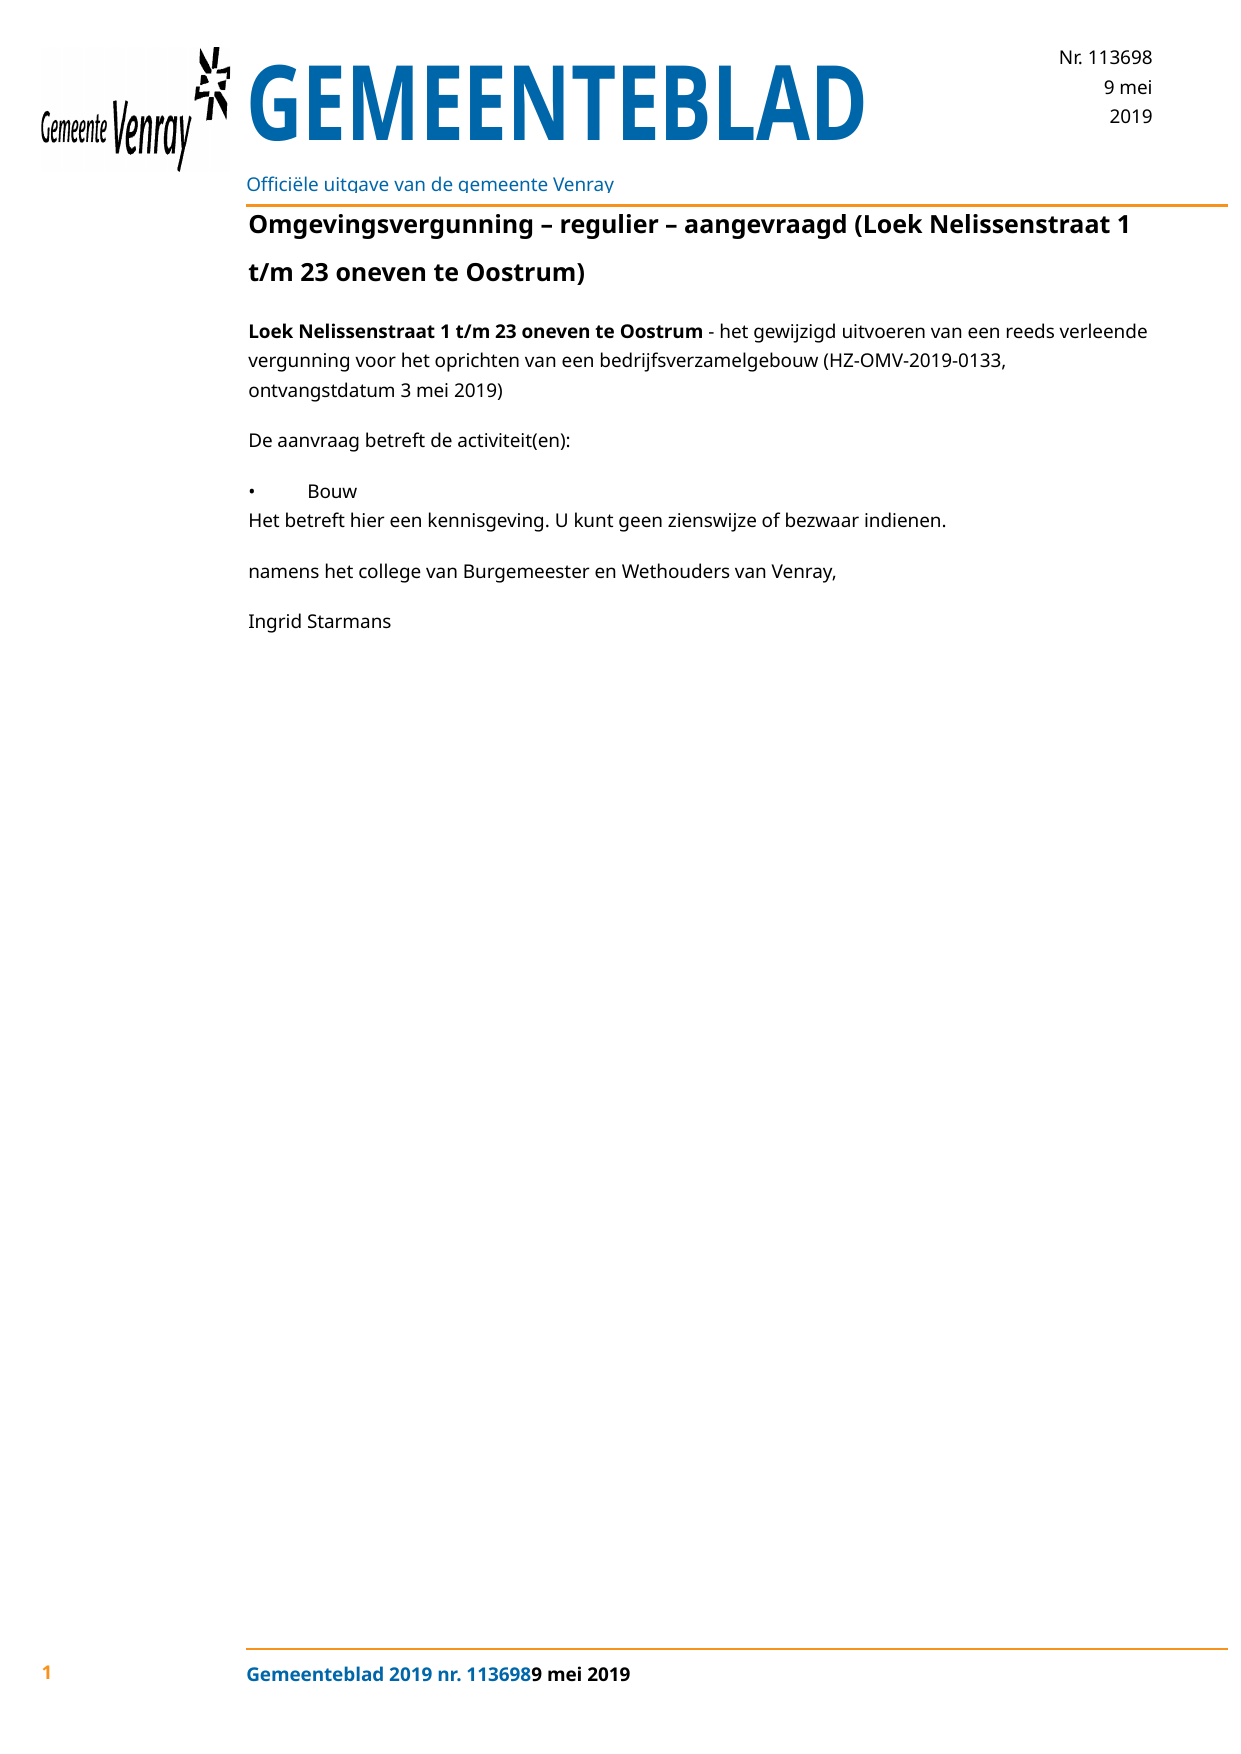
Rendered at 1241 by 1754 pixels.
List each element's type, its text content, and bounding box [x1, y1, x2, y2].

text namens het college van Burgemeester en Wethouders van Venray, [248, 558, 1152, 584]
list Bouw [248, 478, 1152, 504]
text Ingrid Starmans [248, 608, 1152, 634]
text Omgevingsvergunning – regulier – aangevraagd (Loek Nelissenstraat 1 t/m 23 oneven te Oostrum) [248, 207, 1152, 288]
text De aanvraag betreft de activiteit(en): [248, 427, 1152, 453]
text Het betreft hier een kennisgeving. U kunt geen zienswijze of bezwaar indienen. [248, 507, 1152, 533]
text Loek Nelissenstraat 1 t/m 23 oneven te Oostrum - het gewijzigd uitvoeren van een reeds verleende vergunning voor het oprichten van een bedrijfsverzamelgebouw (HZ-OMV-2019-0133, ontvangstdatum 3 mei 2019) [248, 318, 1152, 403]
picture [41, 47, 231, 172]
